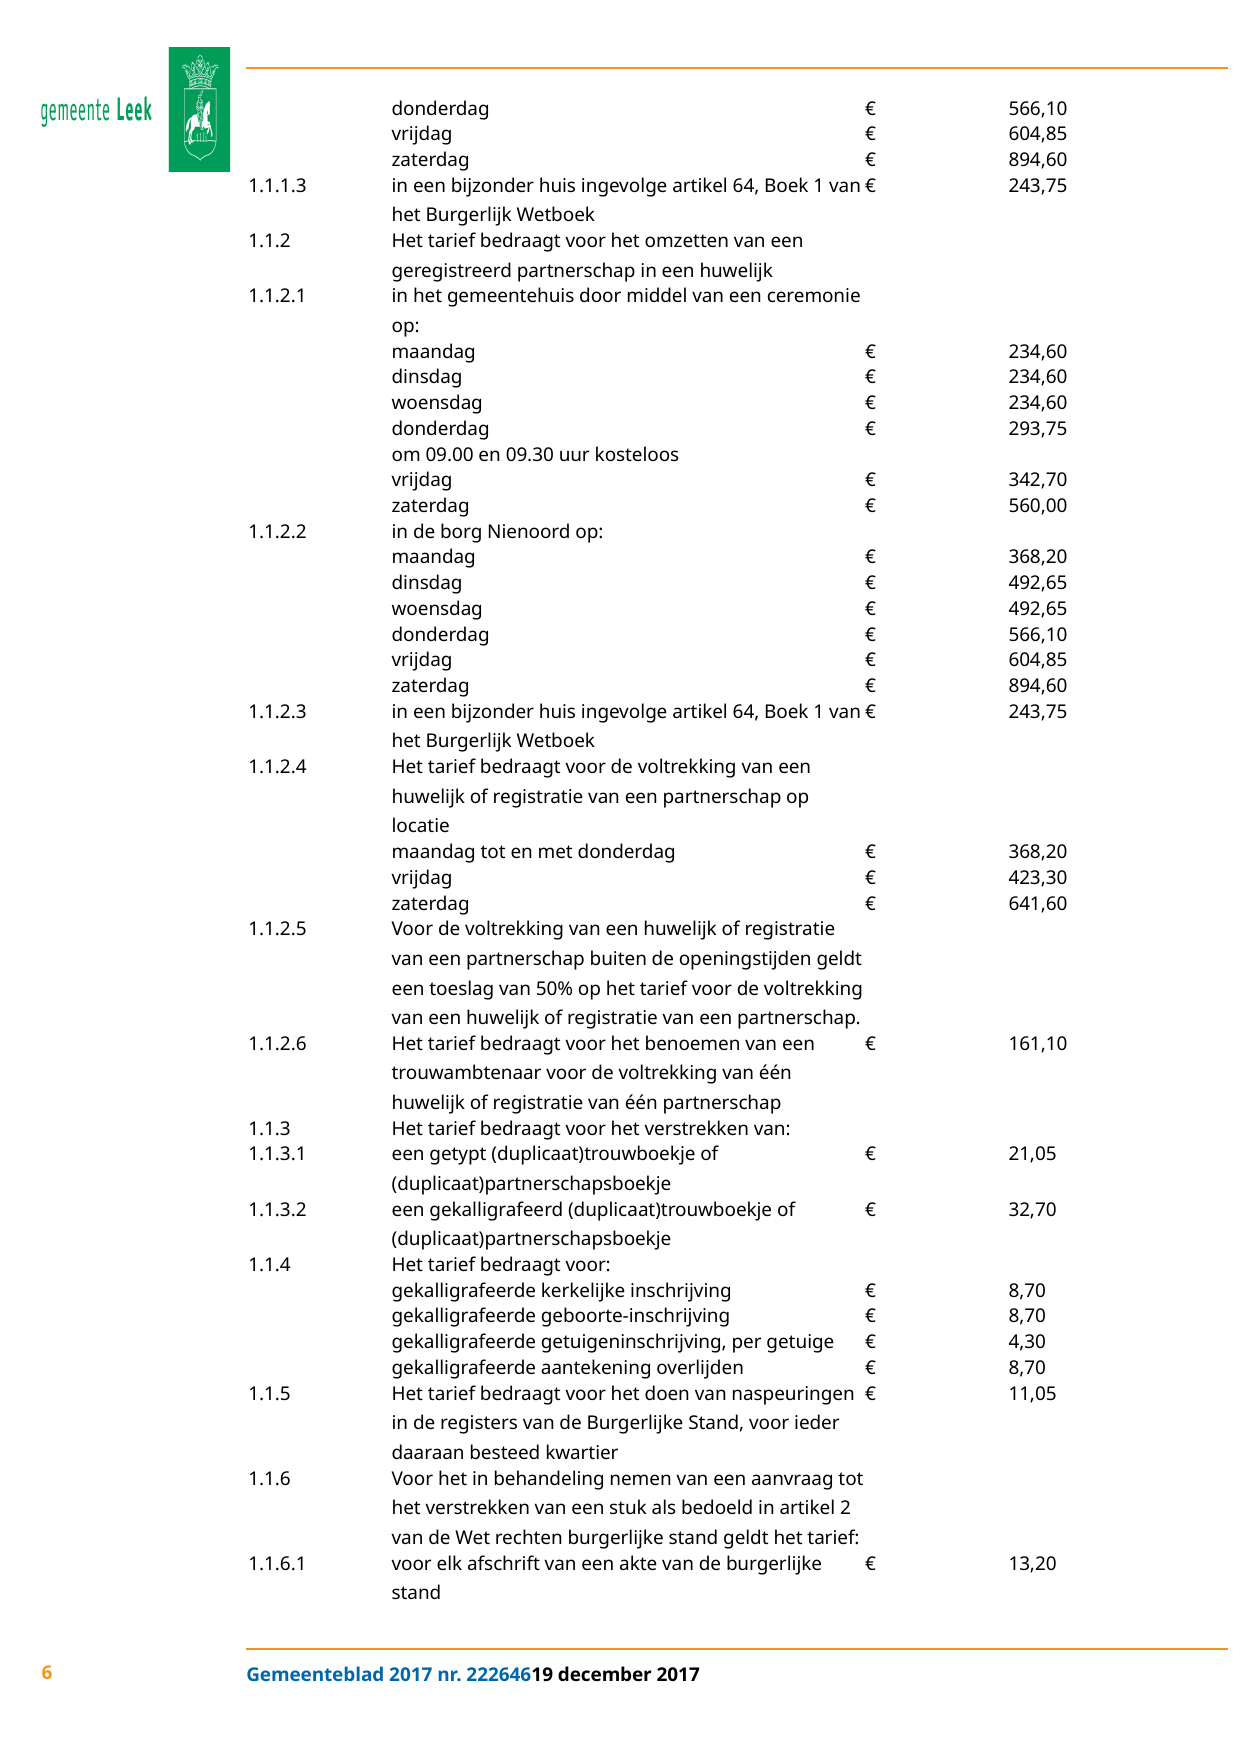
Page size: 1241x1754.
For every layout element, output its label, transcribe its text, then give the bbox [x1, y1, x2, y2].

table_cell € [865, 1196, 1008, 1251]
table_cell [1008, 227, 1152, 283]
table_cell € [865, 1277, 1008, 1303]
table_cell een getypt (duplicaat)trouwboekje of (duplicaat)partnerschapsboekje [391, 1141, 865, 1196]
table_cell 8,70 [1008, 1354, 1152, 1380]
table_cell vrijdag [391, 647, 865, 672]
table_cell 894,60 [1008, 673, 1152, 698]
table_cell [1008, 518, 1152, 544]
table_cell [248, 1303, 391, 1328]
table_cell [248, 838, 391, 864]
table_cell [1008, 283, 1152, 338]
table_cell 21,05 [1008, 1141, 1152, 1196]
table_cell [248, 467, 391, 492]
table_cell Het tarief bedraagt voor het omzetten van een geregistreerd partnerschap in een huwelijk [391, 227, 865, 283]
table_cell gekalligrafeerde getuigeninschrijving, per getuige [391, 1329, 865, 1354]
table_cell [248, 492, 391, 518]
table_cell [865, 227, 1008, 283]
table_cell 11,05 [1008, 1380, 1152, 1465]
table_cell [865, 518, 1008, 544]
table_cell om 09.00 en 09.30 uur kosteloos [391, 441, 865, 467]
table_cell een gekalligrafeerd (duplicaat)trouwboekje of (duplicaat)partnerschapsboekje [391, 1196, 865, 1251]
table_cell 8,70 [1008, 1303, 1152, 1328]
table_cell donderdag [391, 621, 865, 647]
table_cell zaterdag [391, 890, 865, 916]
table_cell [248, 570, 391, 595]
table_cell vrijdag [391, 121, 865, 146]
table_cell 293,75 [1008, 415, 1152, 441]
table_cell 1.1.3 [248, 1115, 391, 1141]
table_cell [248, 544, 391, 569]
table_cell 32,70 [1008, 1196, 1152, 1251]
table_cell maandag [391, 544, 865, 569]
table_cell 566,10 [1008, 621, 1152, 647]
table_cell [865, 283, 1008, 338]
table_cell € [865, 364, 1008, 389]
table_cell [248, 95, 391, 121]
picture [41, 47, 231, 172]
table_cell woensdag [391, 595, 865, 621]
table_cell 161,10 [1008, 1030, 1152, 1115]
table_cell [248, 364, 391, 389]
table_cell Het tarief bedraagt voor: [391, 1251, 865, 1277]
table_cell 566,10 [1008, 95, 1152, 121]
table_cell gekalligrafeerde kerkelijke inschrijving [391, 1277, 865, 1303]
table_cell in de borg Nienoord op: [391, 518, 865, 544]
table_cell [248, 890, 391, 916]
table_cell vrijdag [391, 467, 865, 492]
table_cell 1.1.3.1 [248, 1141, 391, 1196]
table_cell 1.1.2.6 [248, 1030, 391, 1115]
table_cell [248, 621, 391, 647]
table_cell 560,00 [1008, 492, 1152, 518]
table_cell € [865, 1380, 1008, 1465]
table_cell € [865, 1141, 1008, 1196]
table_cell in een bijzonder huis ingevolge artikel 64, Boek 1 van het Burgerlijk Wetboek [391, 698, 865, 753]
table_cell 1.1.4 [248, 1251, 391, 1277]
table_cell € [865, 890, 1008, 916]
table_cell 234,60 [1008, 364, 1152, 389]
table_cell € [865, 864, 1008, 890]
table_cell € [865, 1303, 1008, 1328]
table_cell 1.1.6 [248, 1465, 391, 1550]
table_cell vrijdag [391, 864, 865, 890]
table_cell zaterdag [391, 673, 865, 698]
table_cell [248, 864, 391, 890]
table_cell 4,30 [1008, 1329, 1152, 1354]
table_cell Het tarief bedraagt voor het benoemen van een trouwambtenaar voor de voltrekking van één huwelijk of registratie van één partnerschap [391, 1030, 865, 1115]
table_cell [1008, 1115, 1152, 1141]
table_cell 1.1.2.1 [248, 283, 391, 338]
table_cell 604,85 [1008, 121, 1152, 146]
table_cell 368,20 [1008, 838, 1152, 864]
table_cell € [865, 698, 1008, 753]
table_cell 492,65 [1008, 595, 1152, 621]
table_cell [1008, 1251, 1152, 1277]
table_cell [248, 1354, 391, 1380]
table_cell € [865, 838, 1008, 864]
table_cell gekalligrafeerde geboorte-inschrijving [391, 1303, 865, 1328]
table_cell 243,75 [1008, 698, 1152, 753]
table_cell [865, 1465, 1008, 1550]
table_cell [248, 1329, 391, 1354]
table_cell € [865, 621, 1008, 647]
table_cell in het gemeentehuis door middel van een ceremonie op: [391, 283, 865, 338]
table_cell donderdag [391, 95, 865, 121]
table_cell € [865, 544, 1008, 569]
table_cell € [865, 95, 1008, 121]
table_cell 1.1.2 [248, 227, 391, 283]
table_cell € [865, 415, 1008, 441]
table_cell [248, 121, 391, 146]
table_cell € [865, 1329, 1008, 1354]
table_cell [248, 389, 391, 415]
table_cell [248, 338, 391, 364]
table_cell donderdag [391, 415, 865, 441]
table_cell [1008, 916, 1152, 1030]
table_cell € [865, 673, 1008, 698]
table_cell € [865, 338, 1008, 364]
table_cell [248, 415, 391, 441]
table_cell 1.1.5 [248, 1380, 391, 1465]
table_cell [865, 1251, 1008, 1277]
table_cell 342,70 [1008, 467, 1152, 492]
table_cell [1008, 441, 1152, 467]
table_cell 1.1.2.4 [248, 754, 391, 838]
table_cell 1.1.2.3 [248, 698, 391, 753]
table_cell in een bijzonder huis ingevolge artikel 64, Boek 1 van het Burgerlijk Wetboek [391, 172, 865, 227]
table_cell 894,60 [1008, 146, 1152, 172]
table_cell [1008, 754, 1152, 838]
table_cell 234,60 [1008, 389, 1152, 415]
table_cell 1.1.2.5 [248, 916, 391, 1030]
table_cell € [865, 570, 1008, 595]
table_cell € [865, 467, 1008, 492]
table_cell dinsdag [391, 570, 865, 595]
table_cell € [865, 389, 1008, 415]
table_cell zaterdag [391, 146, 865, 172]
table_cell 641,60 [1008, 890, 1152, 916]
table_cell 368,20 [1008, 544, 1152, 569]
table_cell [1008, 1465, 1152, 1550]
table_cell [865, 1115, 1008, 1141]
table_cell 1.1.2.2 [248, 518, 391, 544]
table_cell € [865, 146, 1008, 172]
table_cell [865, 441, 1008, 467]
table_cell [248, 1277, 391, 1303]
table_cell maandag [391, 338, 865, 364]
table_cell € [865, 172, 1008, 227]
table_cell € [865, 121, 1008, 146]
table_cell € [865, 1550, 1008, 1605]
table_cell [248, 647, 391, 672]
table_cell € [865, 492, 1008, 518]
table_cell € [865, 1354, 1008, 1380]
table_cell 1.1.6.1 [248, 1550, 391, 1605]
table_cell Voor het in behandeling nemen van een aanvraag tot het verstrekken van een stuk als bedoeld in artikel 2 van de Wet rechten burgerlijke stand geldt het tarief: [391, 1465, 865, 1550]
table_cell 1.1.1.3 [248, 172, 391, 227]
table_cell 8,70 [1008, 1277, 1152, 1303]
table_cell [865, 916, 1008, 1030]
table_cell Het tarief bedraagt voor het doen van naspeuringen in de registers van de Burgerlijke Stand, voor ieder daaraan besteed kwartier [391, 1380, 865, 1465]
table_cell [248, 441, 391, 467]
table_cell [248, 595, 391, 621]
table_cell woensdag [391, 389, 865, 415]
table_cell Voor de voltrekking van een huwelijk of registratie van een partnerschap buiten de openingstijden geldt een toeslag van 50% op het tarief voor de voltrekking van een huwelijk of registratie van een partnerschap. [391, 916, 865, 1030]
table_cell gekalligrafeerde aantekening overlijden [391, 1354, 865, 1380]
table_cell 243,75 [1008, 172, 1152, 227]
table_cell [248, 146, 391, 172]
table_cell 423,30 [1008, 864, 1152, 890]
table_cell dinsdag [391, 364, 865, 389]
table_cell 1.1.3.2 [248, 1196, 391, 1251]
table_cell € [865, 1030, 1008, 1115]
table_cell € [865, 595, 1008, 621]
table_cell [865, 754, 1008, 838]
table_cell 492,65 [1008, 570, 1152, 595]
table_cell 604,85 [1008, 647, 1152, 672]
table_cell voor elk afschrift van een akte van de burgerlijke stand [391, 1550, 865, 1605]
table_cell Het tarief bedraagt voor het verstrekken van: [391, 1115, 865, 1141]
table_cell 234,60 [1008, 338, 1152, 364]
table_cell Het tarief bedraagt voor de voltrekking van een huwelijk of registratie van een partnerschap op locatie [391, 754, 865, 838]
table_cell € [865, 647, 1008, 672]
table_cell [248, 673, 391, 698]
table_cell zaterdag [391, 492, 865, 518]
table_cell 13,20 [1008, 1550, 1152, 1605]
table_cell maandag tot en met donderdag [391, 838, 865, 864]
